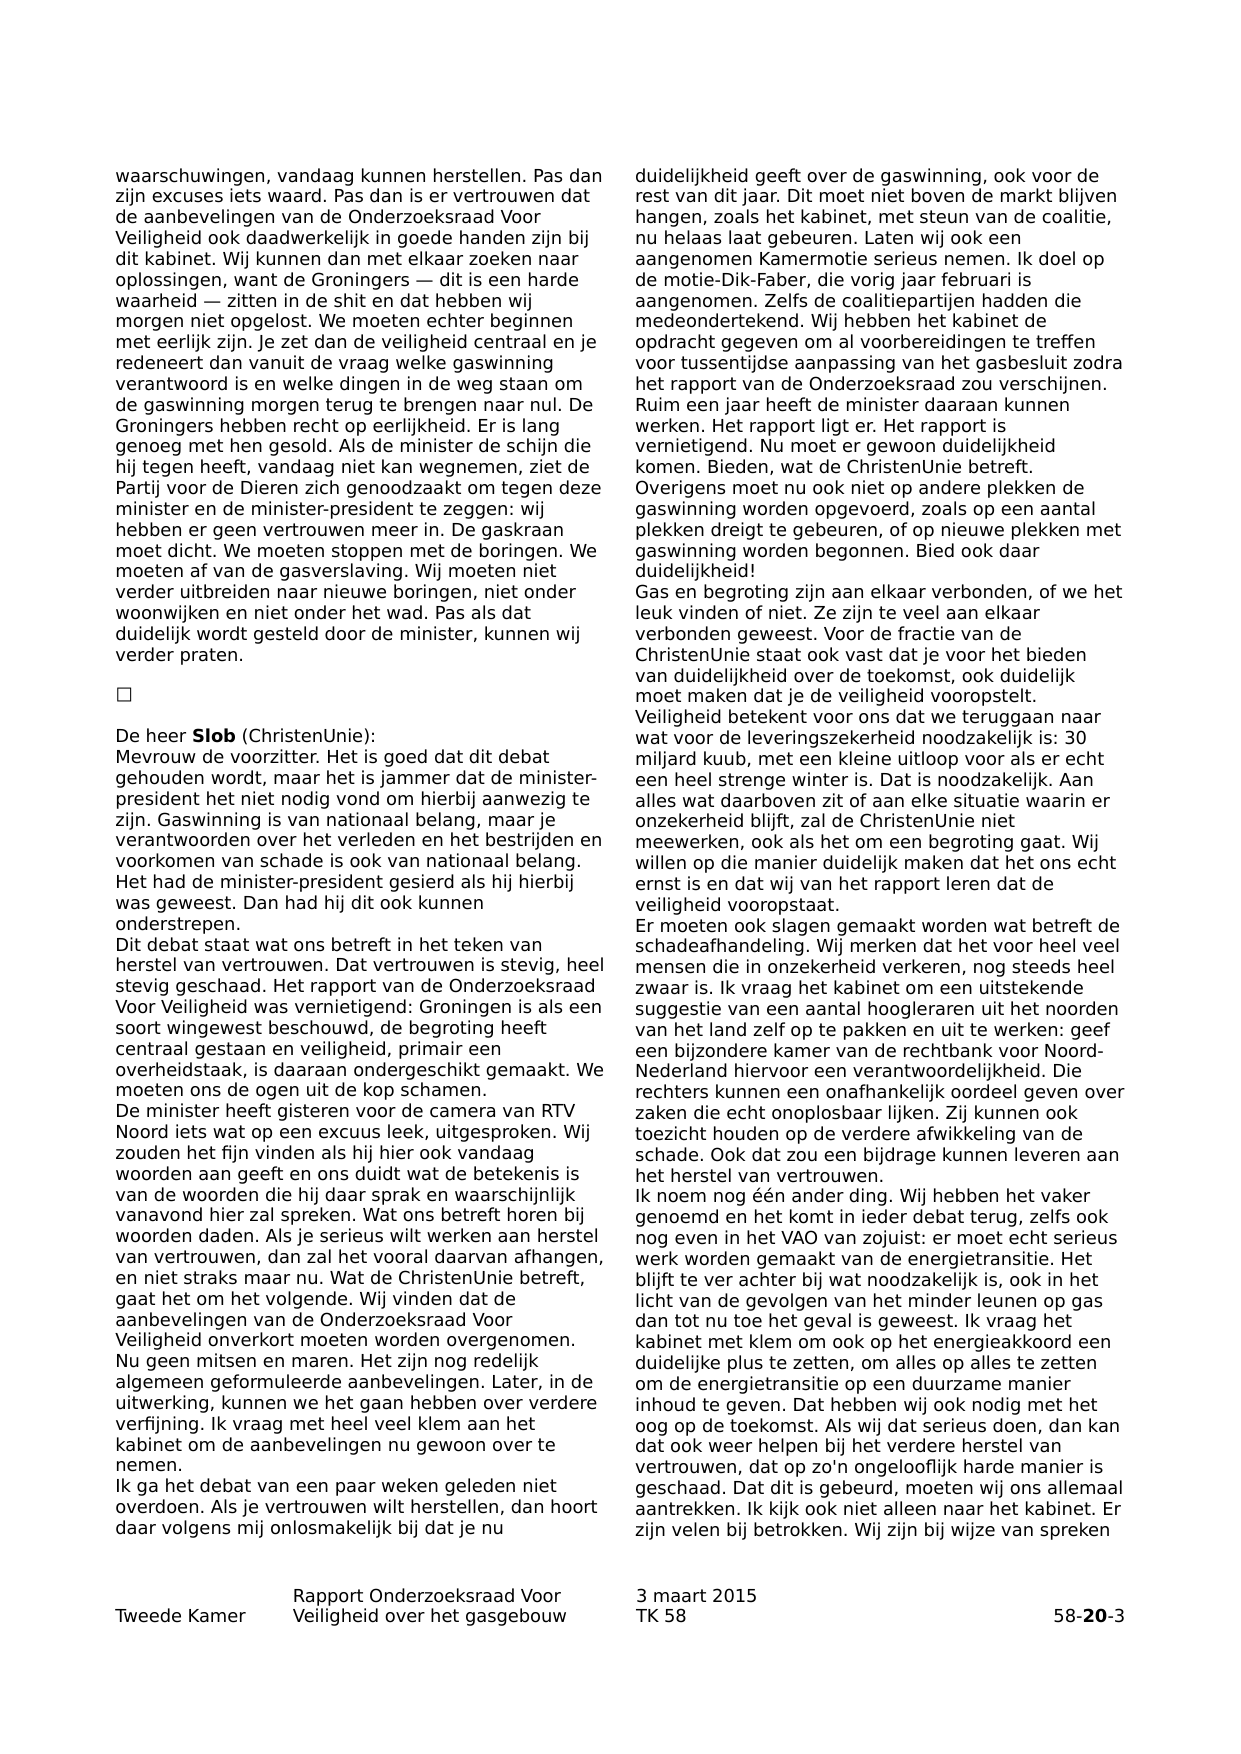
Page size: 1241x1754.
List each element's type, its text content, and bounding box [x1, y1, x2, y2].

text Ik noem nog één ander ding. Wij hebben het vaker genoemd en het komt in ieder debat terug, zelfs ook nog even in het VAO van zojuist: er moet echt serieus werk worden gemaakt van de energietransitie. Het blijft te ver achter bij wat noodzakelijk is, ook in het licht van de gevolgen van het minder leunen op gas dan tot nu toe het geval is geweest. Ik vraag het kabinet met klem om ook op het energieakkoord een duidelijke plus te zetten, om alles op alles te zetten om de energietransitie op een duurzame manier inhoud te geven. Dat hebben wij ook nodig met het oog op de toekomst. Als wij dat serieus doen, dan kan dat ook weer helpen bij het verdere herstel van vertrouwen, dat op zo'n ongelooflijk harde manier is geschaad. Dat dit is gebeurd, moeten wij ons allemaal aantrekken. Ik kijk ook niet alleen naar het kabinet. Er zijn velen bij betrokken. Wij zijn bij wijze van spreken [635, 1186, 1125, 1540]
text Mevrouw de voorzitter. Het is goed dat dit debat gehouden wordt, maar het is jammer dat de minister-president het niet nodig vond om hierbij aanwezig te zijn. Gaswinning is van nationaal belang, maar je verantwoorden over het verleden en het bestrijden en voorkomen van schade is ook van nationaal belang. Het had de minister-president gesierd als hij hierbij was geweest. Dan had hij dit ook kunnen onderstrepen. [115, 747, 605, 934]
text De minister heeft gisteren voor de camera van RTV Noord iets wat op een excuus leek, uitgesproken. Wij zouden het fijn vinden als hij hier ook vandaag woorden aan geeft en ons duidt wat de betekenis is van de woorden die hij daar sprak en waarschijnlijk vanavond hier zal spreken. Wat ons betreft horen bij woorden daden. Als je serieus wilt werken aan herstel van vertrouwen, dan zal het vooral daarvan afhangen, en niet straks maar nu. Wat de ChristenUnie betreft, gaat het om het volgende. Wij vinden dat de aanbevelingen van de Onderzoeksraad Voor Veiligheid onverkort moeten worden overgenomen. Nu geen mitsen en maren. Het zijn nog redelijk algemeen geformuleerde aanbevelingen. Later, in de uitwerking, kunnen we het gaan hebben over verdere verfijning. Ik vraag met heel veel klem aan het kabinet om de aanbevelingen nu gewoon over te nemen. [115, 1101, 605, 1476]
text duidelijkheid geeft over de gaswinning, ook voor de rest van dit jaar. Dit moet niet boven de markt blijven hangen, zoals het kabinet, met steun van de coalitie, nu helaas laat gebeuren. Laten wij ook een aangenomen Kamermotie serieus nemen. Ik doel op de motie-Dik-Faber, die vorig jaar februari is aangenomen. Zelfs de coalitiepartijen hadden die medeondertekend. Wij hebben het kabinet de opdracht gegeven om al voorbereidingen te treffen voor tussentijdse aanpassing van het gasbesluit zodra het rapport van de Onderzoeksraad zou verschijnen. Ruim een jaar heeft de minister daaraan kunnen werken. Het rapport ligt er. Het rapport is vernietigend. Nu moet er gewoon duidelijkheid komen. Bieden, wat de ChristenUnie betreft. Overigens moet nu ook niet op andere plekken de gaswinning worden opgevoerd, zoals op een aantal plekken dreigt te gebeuren, of op nieuwe plekken met gaswinning worden begonnen. Bied ook daar duidelijkheid! [635, 165, 1125, 582]
text Er moeten ook slagen gemaakt worden wat betreft de schadeafhandeling. Wij merken dat het voor heel veel mensen die in onzekerheid verkeren, nog steeds heel zwaar is. Ik vraag het kabinet om een uitstekende suggestie van een aantal hoogleraren uit het noorden van het land zelf op te pakken en uit te werken: geef een bijzondere kamer van de rechtbank voor Noord-Nederland hiervoor een verantwoordelijkheid. Die rechters kunnen een onafhankelijk oordeel geven over zaken die echt onoplosbaar lijken. Zij kunnen ook toezicht houden op de verdere afwikkeling van de schade. Ook dat zou een bijdrage kunnen leveren aan het herstel van vertrouwen. [635, 915, 1125, 1186]
text De heer Slob (ChristenUnie): [115, 726, 605, 747]
text Gas en begroting zijn aan elkaar verbonden, of we het leuk vinden of niet. Ze zijn te veel aan elkaar verbonden geweest. Voor de fractie van de ChristenUnie staat ook vast dat je voor het bieden van duidelijkheid over de toekomst, ook duidelijk moet maken dat je de veiligheid vooropstelt. Veiligheid betekent voor ons dat we teruggaan naar wat voor de leveringszekerheid noodzakelijk is: 30 miljard kuub, met een kleine uitloop voor als er echt een heel strenge winter is. Dat is noodzakelijk. Aan alles wat daarboven zit of aan elke situatie waarin er onzekerheid blijft, zal de ChristenUnie niet meewerken, ook als het om een begroting gaat. Wij willen op die manier duidelijk maken dat het ons echt ernst is en dat wij van het rapport leren dat de veiligheid vooropstaat. [635, 582, 1125, 915]
text ⬜ [115, 685, 605, 706]
text Dit debat staat wat ons betreft in het teken van herstel van vertrouwen. Dat vertrouwen is stevig, heel stevig geschaad. Het rapport van de Onderzoeksraad Voor Veiligheid was vernietigend: Groningen is als een soort wingewest beschouwd, de begroting heeft centraal gestaan en veiligheid, primair een overheidstaak, is daaraan ondergeschikt gemaakt. We moeten ons de ogen uit de kop schamen. [115, 934, 605, 1101]
text Ik ga het debat van een paar weken geleden niet overdoen. Als je vertrouwen wilt herstellen, dan hoort daar volgens mij onlosmakelijk bij dat je nu [115, 1476, 605, 1538]
text waarschuwingen, vandaag kunnen herstellen. Pas dan zijn excuses iets waard. Pas dan is er vertrouwen dat de aanbevelingen van de Onderzoeksraad Voor Veiligheid ook daadwerkelijk in goede handen zijn bij dit kabinet. Wij kunnen dan met elkaar zoeken naar oplossingen, want de Groningers — dit is een harde waarheid — zitten in de shit en dat hebben wij morgen niet opgelost. We moeten echter beginnen met eerlijk zijn. Je zet dan de veiligheid centraal en je redeneert dan vanuit de vraag welke gaswinning verantwoord is en welke dingen in de weg staan om de gaswinning morgen terug te brengen naar nul. De Groningers hebben recht op eerlijkheid. Er is lang genoeg met hen gesold. Als de minister de schijn die hij tegen heeft, vandaag niet kan wegnemen, ziet de Partij voor de Dieren zich genoodzaakt om tegen deze minister en de minister-president te zeggen: wij hebben er geen vertrouwen meer in. De gaskraan moet dicht. We moeten stoppen met de boringen. We moeten af van de gasverslaving. Wij moeten niet verder uitbreiden naar nieuwe boringen, niet onder woonwijken en niet onder het wad. Pas als dat duidelijk wordt gesteld door de minister, kunnen wij verder praten. [115, 165, 605, 665]
